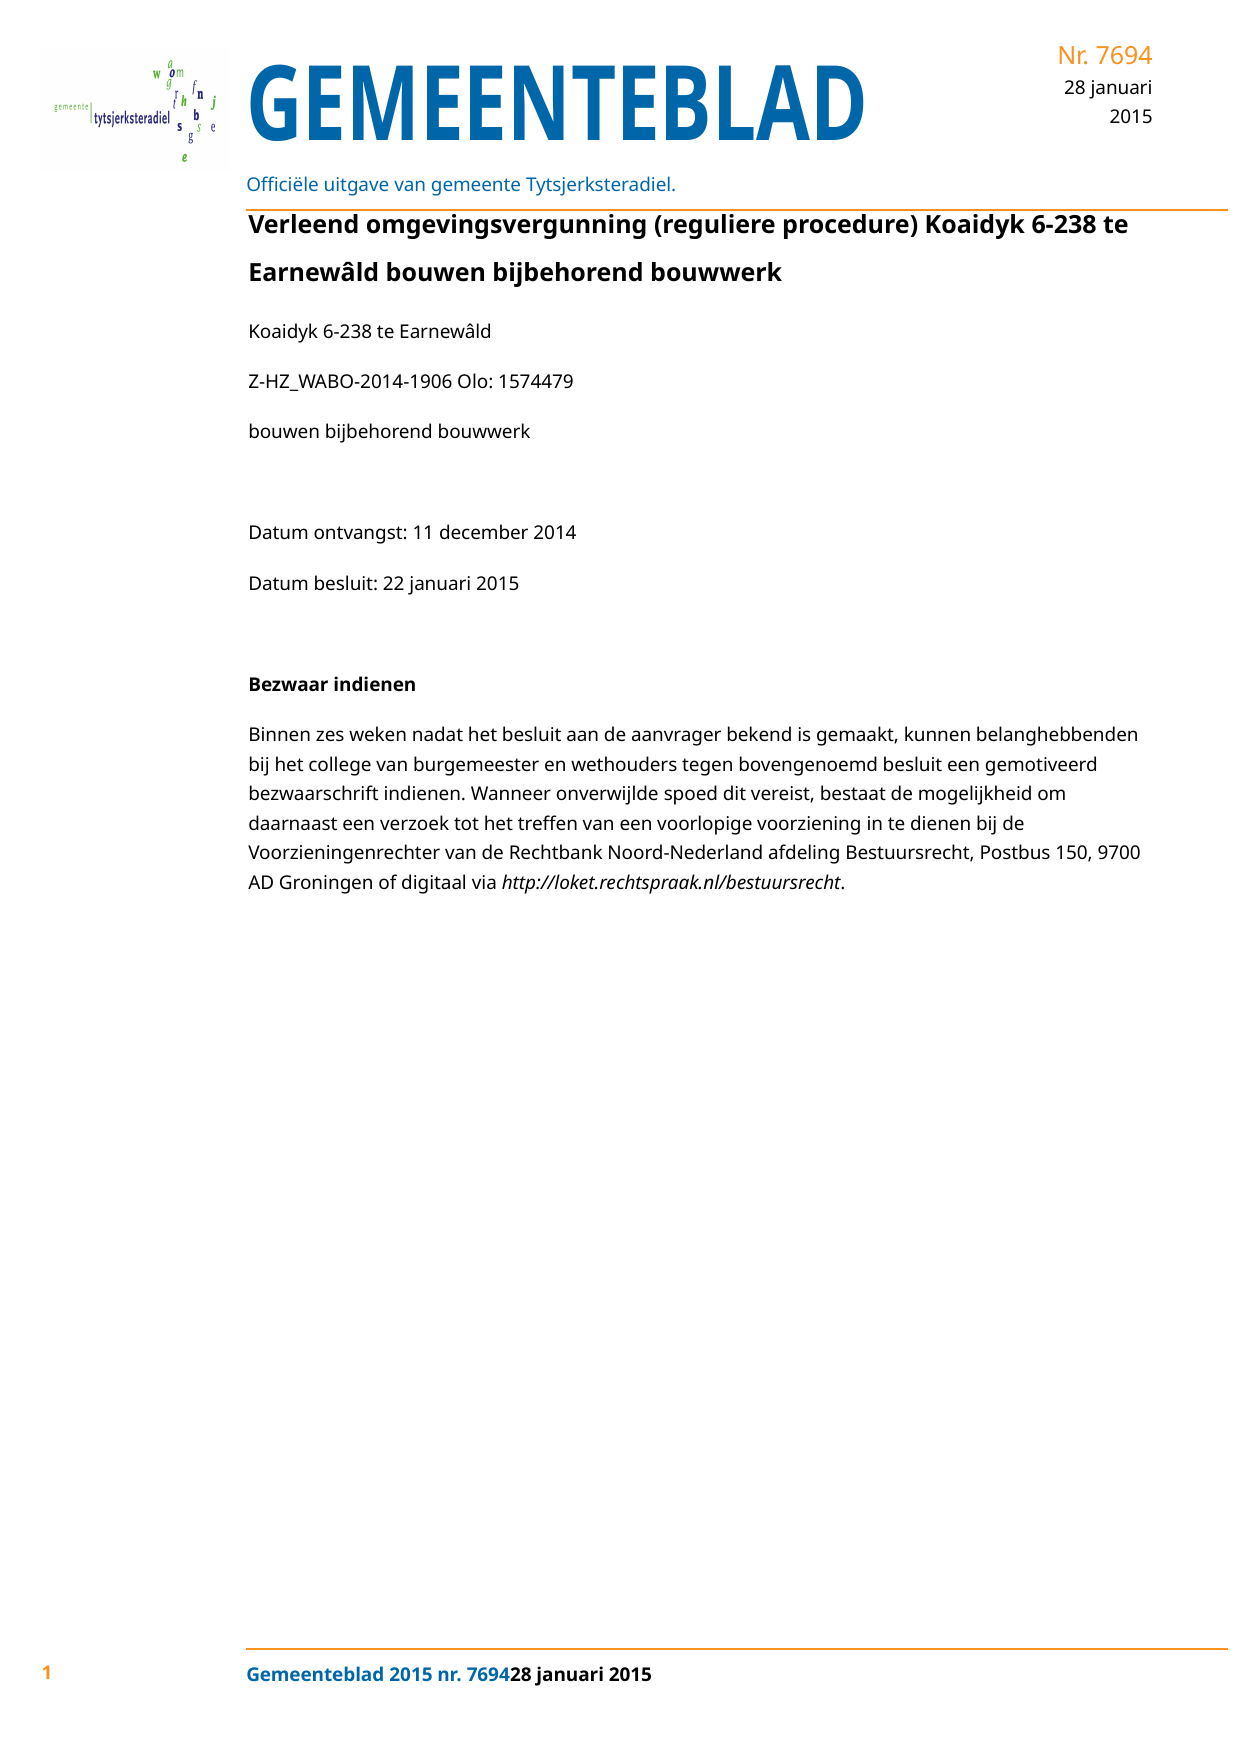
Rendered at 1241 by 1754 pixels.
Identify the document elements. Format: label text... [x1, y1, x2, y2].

text Verleend omgevingsvergunning (reguliere procedure) Koaidyk 6-238 te Earnewâld bouwen bijbehorend bouwwerk [248, 211, 1152, 288]
text Koaidyk 6-238 te Earnewâld [248, 318, 1152, 344]
text Binnen zes weken nadat het besluit aan de aanvrager bekend is gemaakt, kunnen belanghebbenden bij het college van burgemeester en wethouders tegen bovengenoemd besluit een gemotiveerd bezwaarschrift indienen. Wanneer onverwijlde spoed dit vereist, bestaat de mogelijkheid om daarnaast een verzoek tot het treffen van een voorlopige voorziening in te dienen bij de Voorzieningenrechter van de Rechtbank Noord-Nederland afdeling Bestuursrecht, Postbus 150, 9700 AD Groningen of digitaal via http://loket.rechtspraak.nl/bestuursrecht. [248, 721, 1152, 895]
text Bezwaar indienen [248, 671, 1152, 697]
text bouwen bijbehorend bouwwerk [248, 419, 1152, 444]
text Datum besluit: 22 januari 2015 [248, 570, 1152, 596]
text Datum ontvangst: 11 december 2014 [248, 519, 1152, 545]
picture [41, 47, 231, 172]
text Z-HZ_WABO-2014-1906 Olo: 1574479 [248, 368, 1152, 394]
